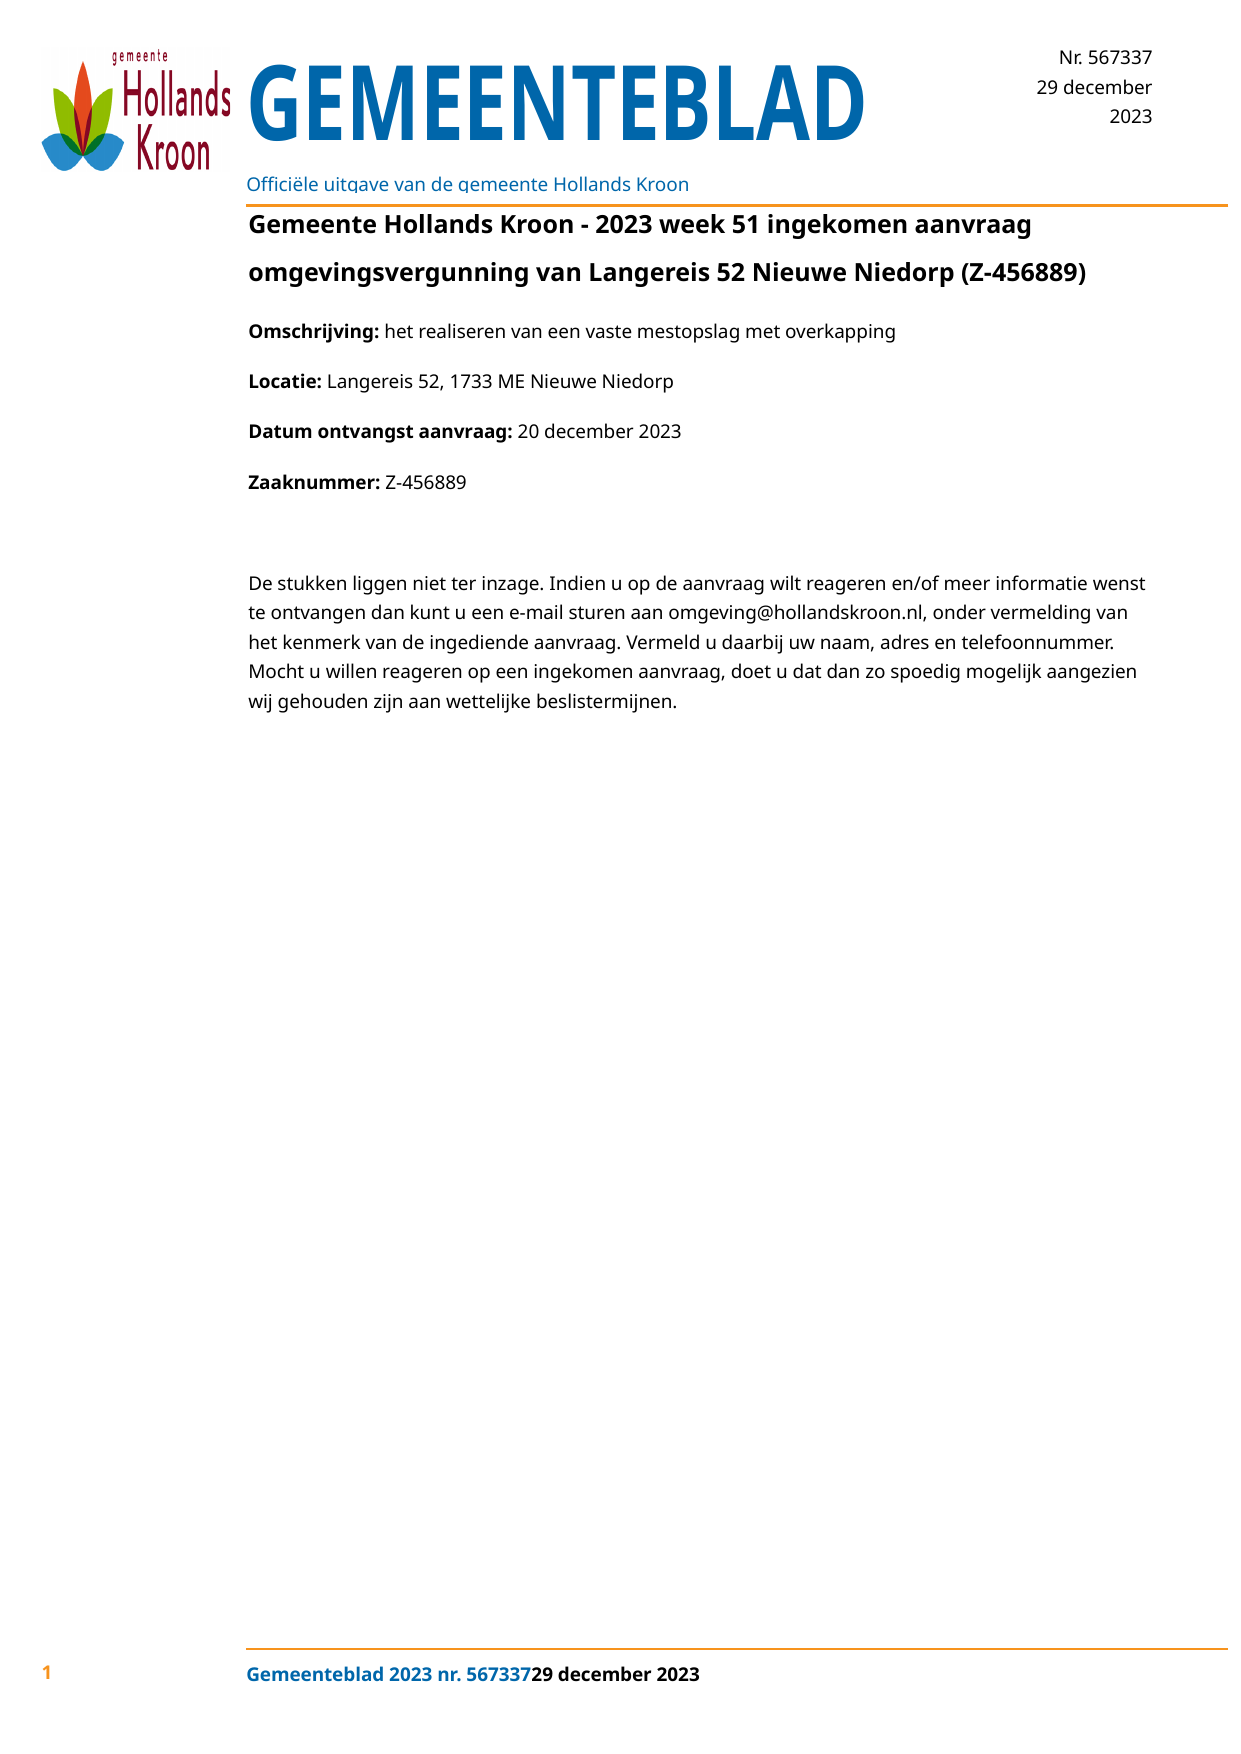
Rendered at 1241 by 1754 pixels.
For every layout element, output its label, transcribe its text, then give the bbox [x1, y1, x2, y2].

text De stukken liggen niet ter inzage. Indien u op de aanvraag wilt reageren en/of meer informatie wenst te ontvangen dan kunt u een e-mail sturen aan omgeving@hollandskroon.nl, onder vermelding van het kenmerk van de ingediende aanvraag. Vermeld u daarbij uw naam, adres en telefoonnummer. Mocht u willen reageren op een ingekomen aanvraag, doet u dat dan zo spoedig mogelijk aangezien wij gehouden zijn aan wettelijke beslistermijnen. [248, 570, 1152, 714]
picture [41, 47, 231, 172]
text Gemeente Hollands Kroon - 2023 week 51 ingekomen aanvraag omgevingsvergunning van Langereis 52 Nieuwe Niedorp (Z-456889) [248, 207, 1152, 288]
text Datum ontvangst aanvraag: 20 december 2023 [248, 419, 1152, 444]
text Zaaknummer: Z-456889 [248, 469, 1152, 495]
text Omschrijving: het realisere­n van een vaste mestopsla­g met overkappi­ng [248, 318, 1152, 344]
text Locatie: Langereis 52, 1733 ME Nieuwe Niedorp [248, 368, 1152, 394]
